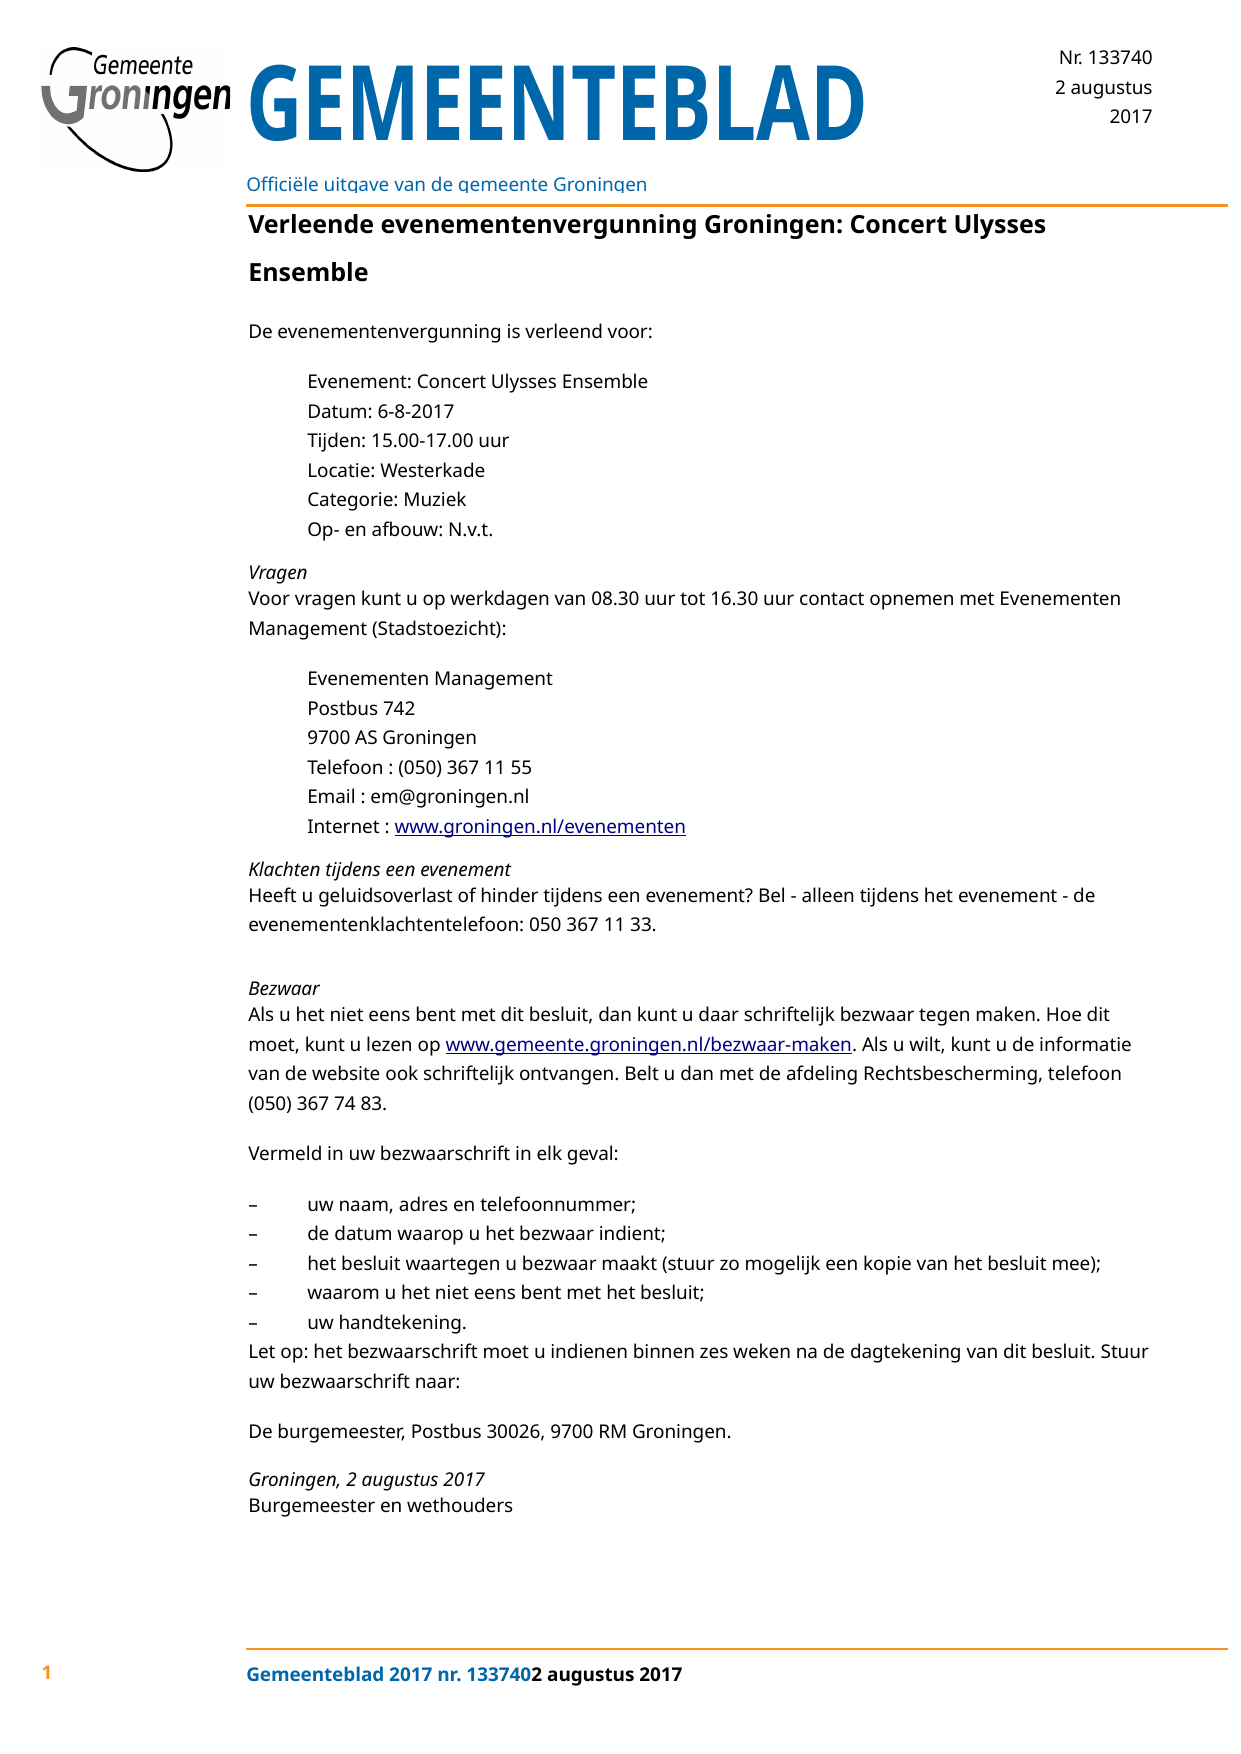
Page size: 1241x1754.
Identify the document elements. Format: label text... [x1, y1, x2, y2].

text Let op: het bezwaarschrift moet u indienen binnen zes weken na de dagtekening van dit besluit. Stuur uw bezwaarschrift naar: [248, 1339, 1152, 1394]
text Verleende evenementenvergunning Groningen: Concert Ulysses Ensemble [248, 207, 1152, 288]
text De evenementenvergunning is verleend voor: [248, 318, 1152, 344]
list de datum waarop u het bezwaar indient; [248, 1220, 1152, 1246]
list Internet : www.groningen.nl/evenementen [248, 813, 1152, 839]
list Postbus 742 [248, 695, 1152, 720]
list uw naam, adres en telefoonnummer; [248, 1191, 1152, 1216]
list Tijden: 15.00-17.00 uur [248, 427, 1152, 453]
list Op- en afbouw: N.v.t. [248, 516, 1152, 542]
list Email : em@groningen.nl [248, 783, 1152, 809]
list Evenementen Management [248, 665, 1152, 691]
text Bezwaar [248, 975, 1152, 1001]
list Telefoon : (050) 367 11 55 [248, 754, 1152, 779]
text Vermeld in uw bezwaarschrift in elk geval: [248, 1140, 1152, 1166]
text Voor vragen kunt u op werkdagen van 08.30 uur tot 16.30 uur contact opnemen met Evenementen Management (Stadstoezicht): [248, 585, 1152, 640]
list Evenement: Concert Ulysses Ensemble [248, 368, 1152, 394]
list Categorie: Muziek [248, 487, 1152, 512]
list Datum: 6-8-2017 [248, 398, 1152, 424]
text Heeft u geluidsoverlast of hinder tijdens een evenement? Bel - alleen tijdens het evenement - de evenementenklachtentelefoon: 050 367 11 33. [248, 882, 1152, 937]
text Als u het niet eens bent met dit besluit, dan kunt u daar schriftelijk bezwaar tegen maken. Hoe dit moet, kunt u lezen op www.gemeente.groningen.nl/bezwaar-maken. Als u wilt, kunt u de informatie van de website ook schriftelijk ontvangen. Belt u dan met de afdeling Rechtsbescherming, telefoon (050) 367 74 83. [248, 1001, 1152, 1116]
text De burgemeester, Postbus 30026, 9700 RM Groningen. [248, 1419, 1152, 1444]
text Vragen [248, 559, 1152, 585]
text Burgemeester en wethouders [248, 1492, 1152, 1518]
list uw handtekening. [248, 1309, 1152, 1335]
picture [41, 47, 231, 172]
list waarom u het niet eens bent met het besluit; [248, 1279, 1152, 1305]
text Groningen, 2 augustus 2017 [248, 1466, 1152, 1492]
list 9700 AS Groningen [248, 724, 1152, 750]
text Klachten tijdens een evenement [248, 856, 1152, 882]
list het besluit waartegen u bezwaar maakt (stuur zo mogelijk een kopie van het besluit mee); [248, 1250, 1152, 1276]
list Locatie: Westerkade [248, 457, 1152, 483]
